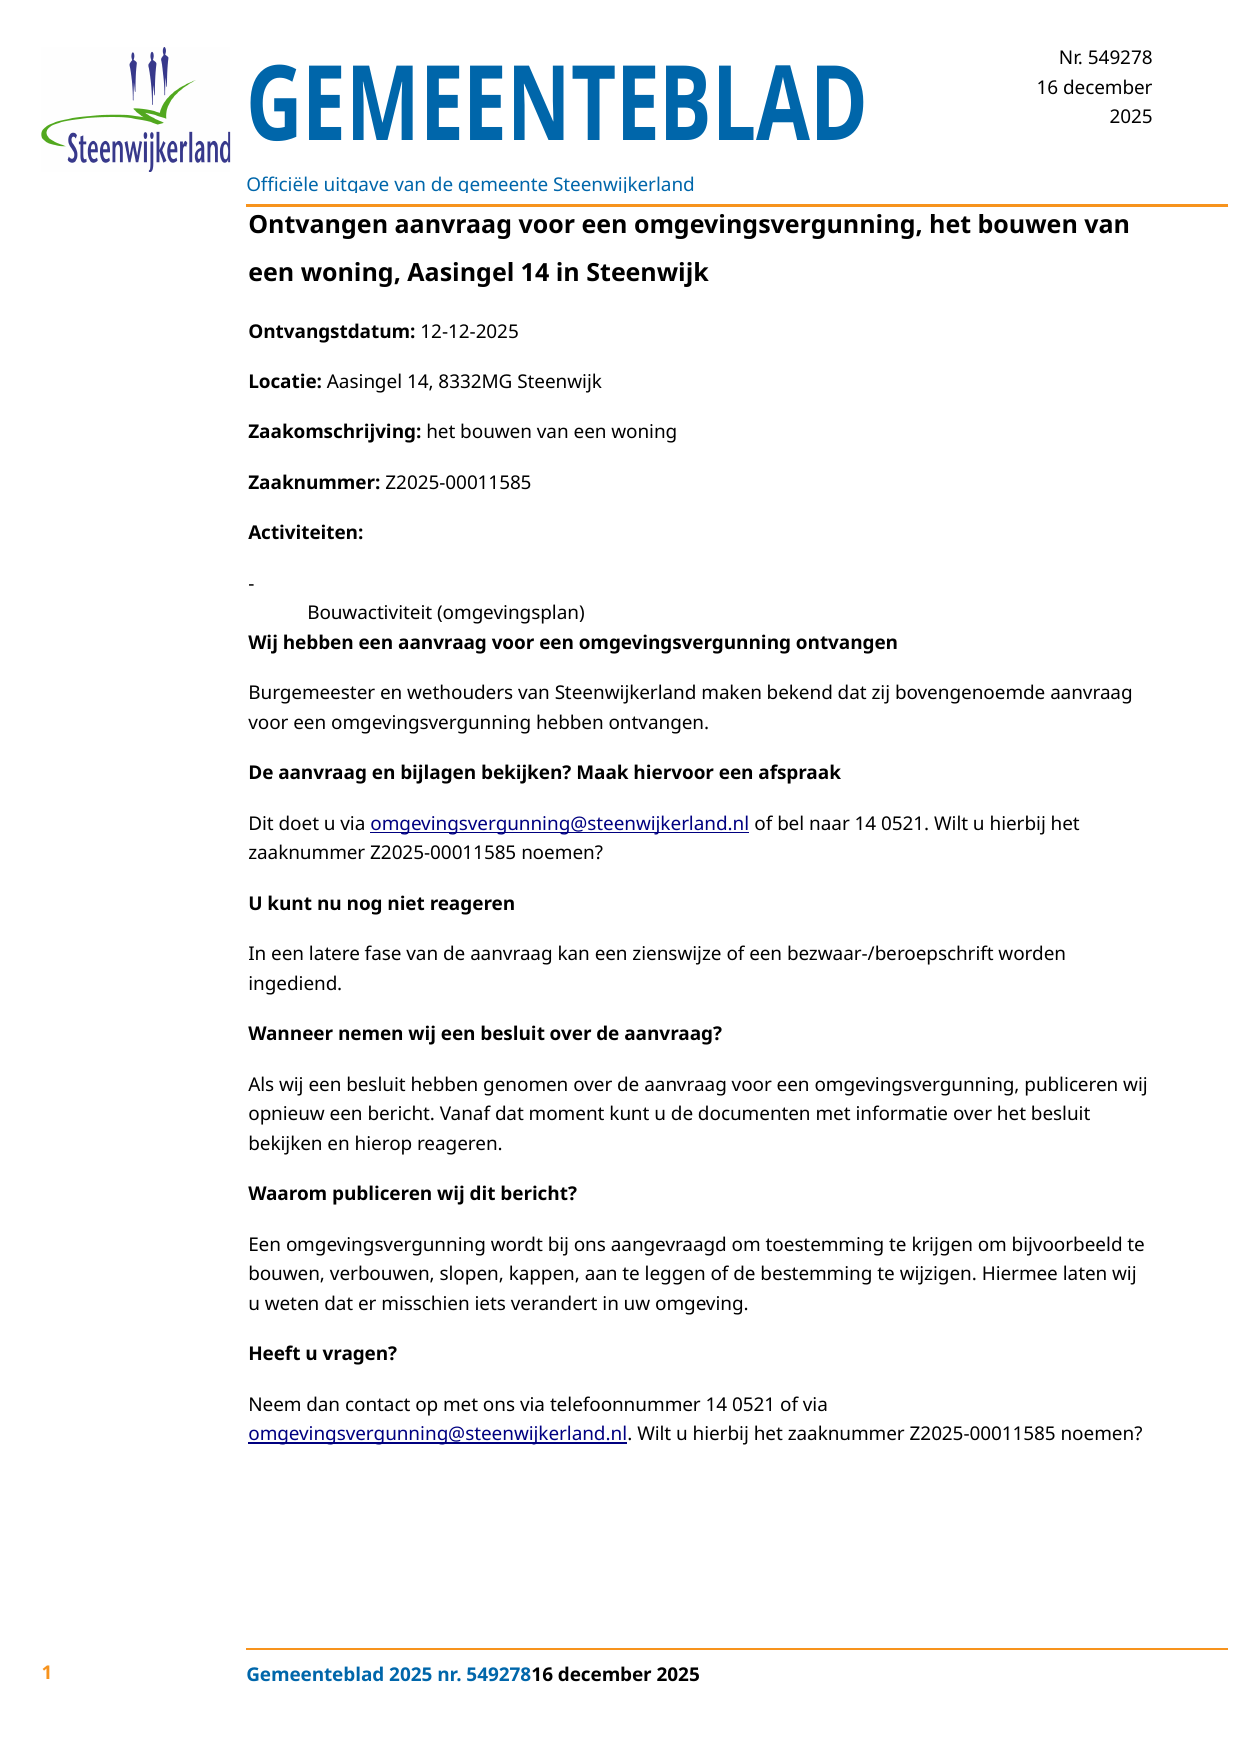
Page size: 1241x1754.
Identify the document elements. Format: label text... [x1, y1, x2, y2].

text Zaaknummer: Z2025-00011585 [248, 469, 1152, 495]
text Burgemeester en wethouders van Steenwijkerland maken bekend dat zij bovengenoemde aanvraag voor een omgevingsvergunning hebben ontvangen. [248, 679, 1152, 735]
picture [41, 47, 231, 172]
text Wanneer nemen wij een besluit over de aanvraag? [248, 1020, 1152, 1046]
text Neem dan contact op met ons via telefoonnummer 14 0521 of via omgevingsvergunning@steenwijkerland.nl. Wilt u hierbij het zaaknummer Z2025-00011585 noemen? [248, 1391, 1152, 1446]
text Activiteiten: [248, 519, 1152, 545]
text Locatie: Aasingel 14, 8332MG Steenwijk [248, 368, 1152, 394]
text Ontvangstdatum: 12-12-2025 [248, 318, 1152, 344]
text Heeft u vragen? [248, 1340, 1152, 1366]
text Wij hebben een aanvraag voor een omgevingsvergunning ontvangen [248, 629, 1152, 655]
text Zaakomschrijving: het bouwen van een woning [248, 419, 1152, 444]
text In een latere fase van de aanvraag kan een zienswijze of een bezwaar-/beroepschrift worden ingediend. [248, 940, 1152, 996]
text Een omgevingsvergunning wordt bij ons aangevraagd om toestemming te krijgen om bijvoorbeeld te bouwen, verbouwen, slopen, kappen, aan te leggen of de bestemming te wijzigen. Hiermee laten wij u weten dat er misschien iets verandert in uw omgeving. [248, 1231, 1152, 1316]
text Als wij een besluit hebben genomen over de aanvraag voor een omgevingsvergunning, publiceren wij opnieuw een bericht. Vanaf dat moment kunt u de documenten met informatie over het besluit bekijken en hierop reageren. [248, 1071, 1152, 1156]
text U kunt nu nog niet reageren [248, 890, 1152, 916]
text Dit doet u via omgevingsvergunning@steenwijkerland.nl of bel naar 14 0521. Wilt u hierbij het zaaknummer Z2025-00011585 noemen? [248, 810, 1152, 865]
text De aanvraag en bijlagen bekijken? Maak hiervoor een afspraak [248, 759, 1152, 785]
text Waarom publiceren wij dit bericht? [248, 1180, 1152, 1206]
list Bouwactiviteit (omgevingsplan) [248, 599, 1152, 625]
text Ontvangen aanvraag voor een omgevingsvergunning, het bouwen van een woning, Aasingel 14 in Steenwijk [248, 207, 1152, 288]
